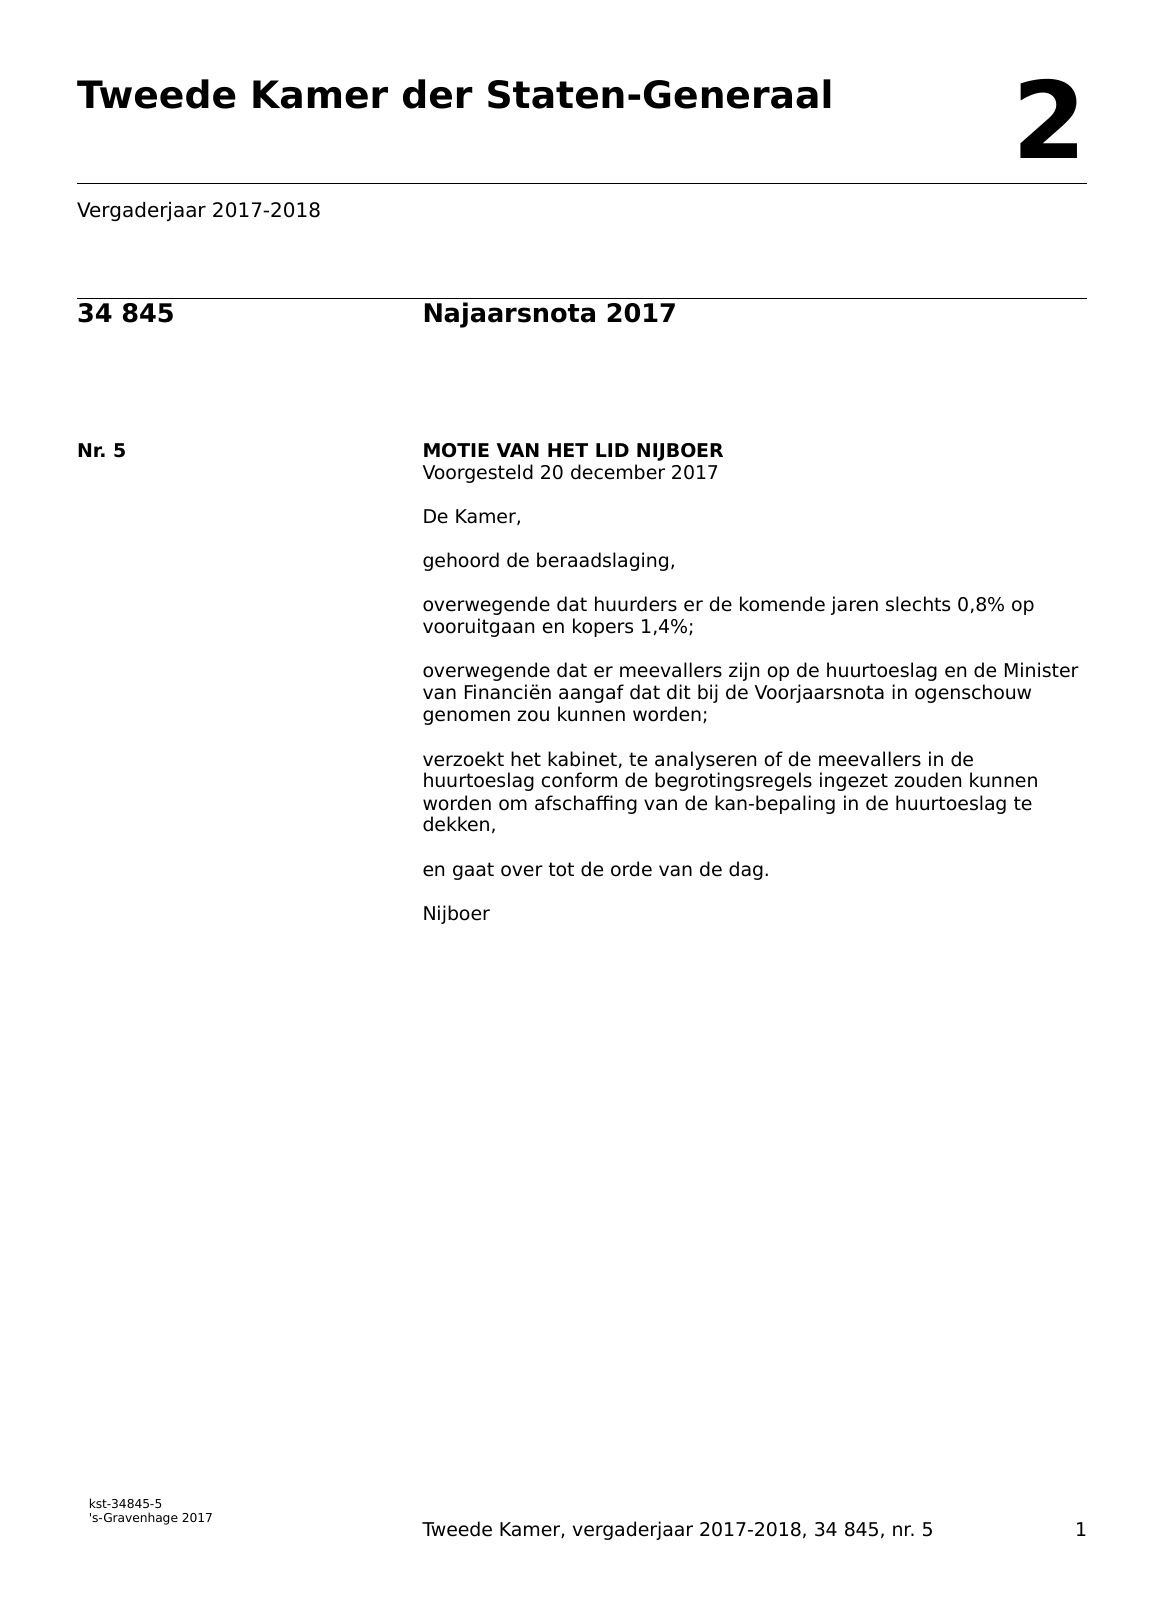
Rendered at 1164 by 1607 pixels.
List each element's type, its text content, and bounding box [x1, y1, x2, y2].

text De Kamer, [422, 506, 1087, 528]
text gehoord de beraadslaging, [422, 550, 1087, 572]
text en gaat over tot de orde van de dag. [422, 858, 1087, 881]
text verzoekt het kabinet, te analyseren of de meevallers in de huurtoeslag conform de begrotingsregels ingezet zouden kunnen worden om afschaffing van de kan-bepaling in de huurtoeslag te dekken, [422, 748, 1087, 836]
subtitle 34 845 Najaarsnota 2017 [77, 299, 1087, 329]
text overwegende dat huurders er de komende jaren slechts 0,8% op vooruitgaan en kopers 1,4%; [422, 594, 1087, 638]
text Nijboer [422, 903, 1087, 925]
text overwegende dat er meevallers zijn op de huurtoeslag en de Minister van Financiën aangaf dat dit bij de Voorjaarsnota in ogenschouw genomen zou kunnen worden; [422, 660, 1087, 726]
text 's-Gravenhage 2017 [88, 1511, 323, 1525]
subtitle Nr. 5 MOTIE VAN HET LID NIJBOER [77, 440, 1087, 462]
table_header Tweede Kamer der Staten-Generaal [77, 59, 886, 183]
text kst-34845-5 [88, 1497, 323, 1511]
text Voorgesteld 20 december 2017 [422, 462, 1087, 484]
table_header 2 [886, 59, 1087, 183]
table_cell Vergaderjaar 2017-2018 [77, 184, 1087, 298]
